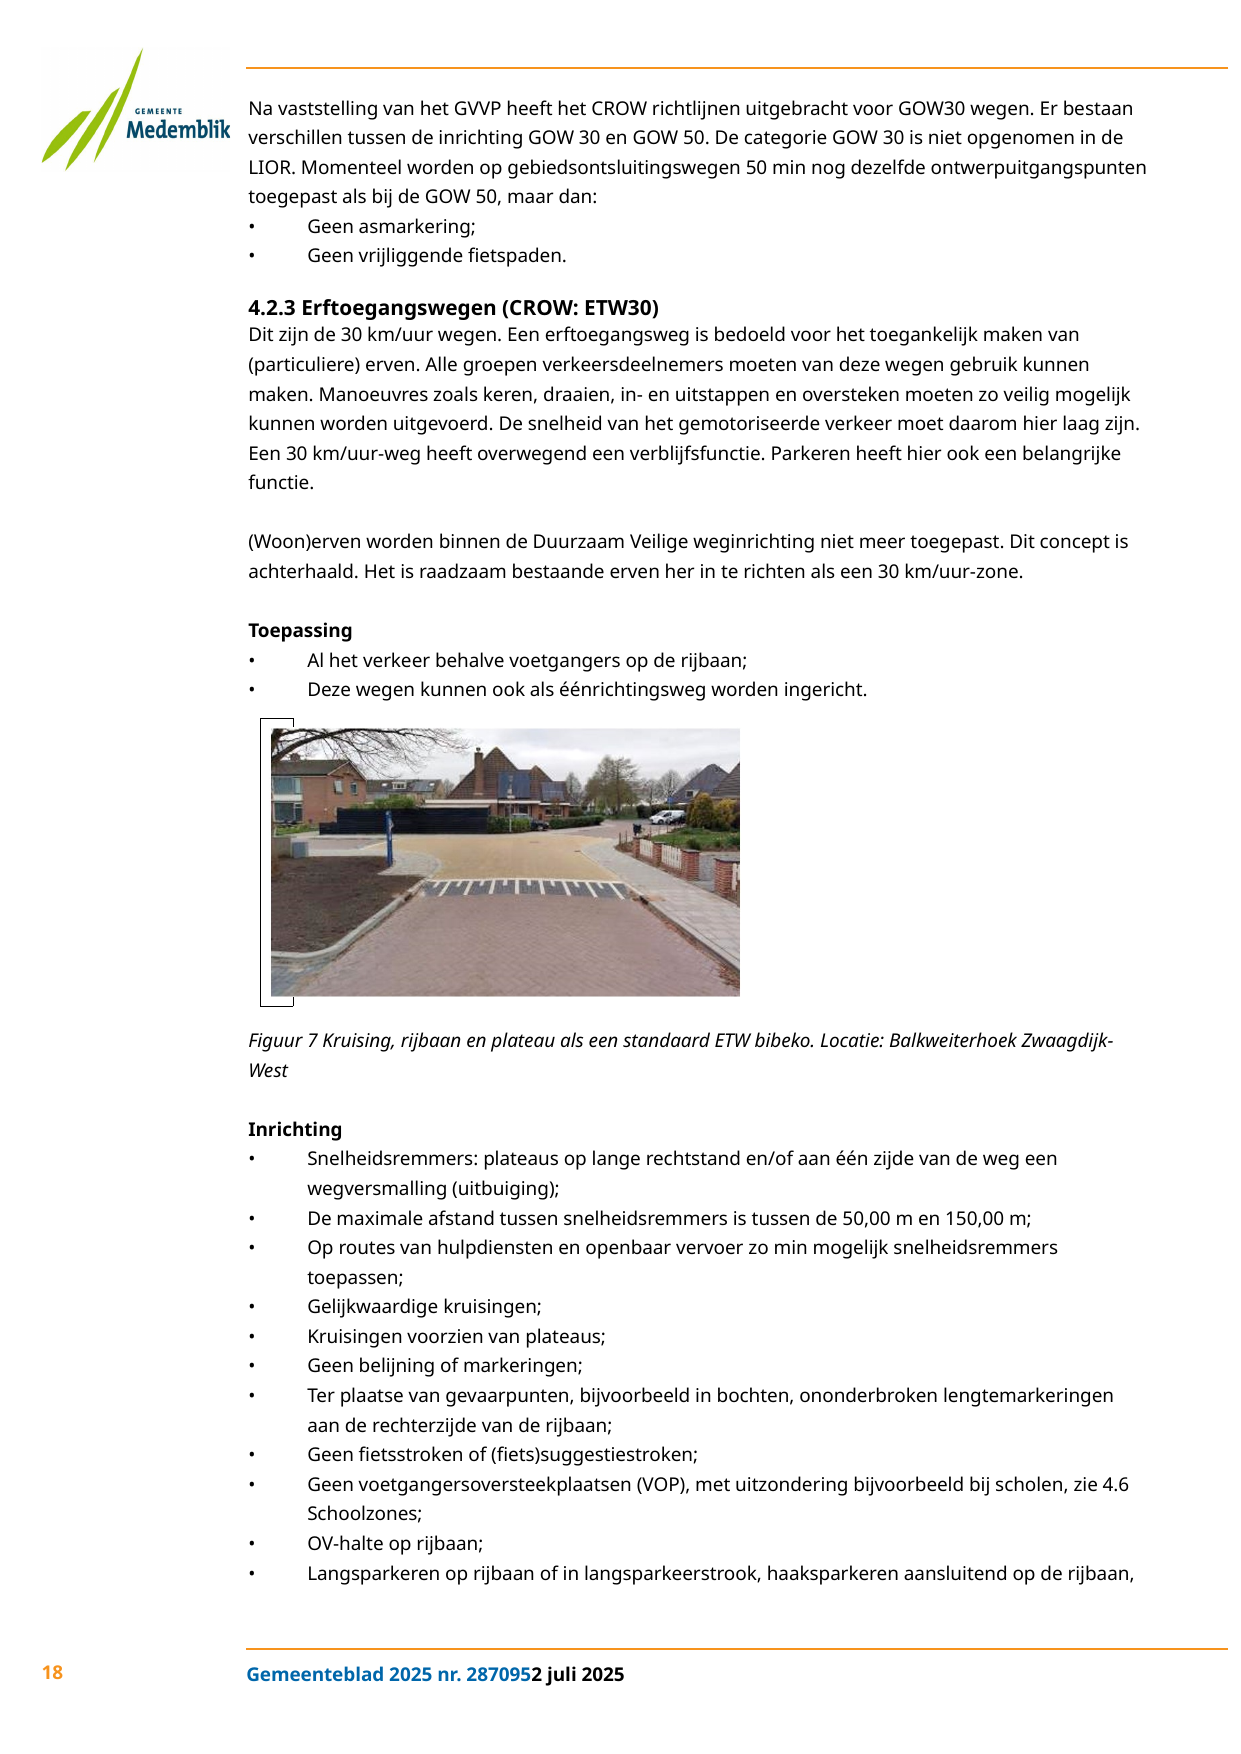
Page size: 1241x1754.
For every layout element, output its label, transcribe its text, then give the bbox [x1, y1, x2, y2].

list Geen fietsstroken of (fiets)suggestiestroken; [248, 1441, 1152, 1467]
text (Woon)erven worden binnen de Duurzaam Veilige weginrichting niet meer toegepast. Dit concept is achterhaald. Het is raadzaam bestaande erven her in te richten als een 30 km/uur-zone. [248, 529, 1152, 584]
list Geen vrijliggende fietspaden. [248, 243, 1152, 268]
text Figuur 7 Kruising, rijbaan en plateau als een standaard ETW bibeko. Locatie: Balkweiterhoek Zwaagdijk-West [248, 1027, 1152, 1082]
list Geen voetgangersoversteekplaatsen (VOP), met uitzondering bijvoorbeeld bij scholen, zie 4.6 Schoolzones; [248, 1471, 1152, 1526]
text Dit zijn de 30 km/uur wegen. Een erftoegangsweg is bedoeld voor het toegankelijk maken van (particuliere) erven. Alle groepen verkeersdeelnemers moeten van deze wegen gebruik kunnen maken. Manoeuvres zoals keren, draaien, in- en uitstappen en oversteken moeten zo veilig mogelijk kunnen worden uitgevoerd. De snelheid van het gemotoriseerde verkeer moet daarom hier laag zijn. Een 30 km/uur-weg heeft overwegend een verblijfsfunctie. Parkeren heeft hier ook een belangrijke functie. [248, 322, 1152, 495]
text Toepassing [248, 617, 1152, 643]
list Kruisingen voorzien van plateaus; [248, 1323, 1152, 1349]
list Gelijkwaardige kruisingen; [248, 1293, 1152, 1319]
text Inrichting [248, 1116, 1152, 1142]
picture [268, 727, 742, 997]
text 4.2.3 Erftoegangswegen (CROW: ETW30) [248, 293, 1152, 322]
list Deze wegen kunnen ook als éénrichtingsweg worden ingericht. [248, 677, 1152, 702]
list De maximale afstand tussen snelheidsremmers is tussen de 50,00 m en 150,00 m; [248, 1205, 1152, 1230]
list Ter plaatse van gevaarpunten, bijvoorbeeld in bochten, ononderbroken lengtemarkeringen aan de rechterzijde van de rijbaan; [248, 1382, 1152, 1437]
list Snelheidsremmers: plateaus op lange rechtstand en/of aan één zijde van de weg een wegversmalling (uitbuiging); [248, 1146, 1152, 1201]
list Geen belijning of markeringen; [248, 1353, 1152, 1378]
list Langsparkeren op rijbaan of in langsparkeerstrook, haaksparkeren aansluitend op de rijbaan, [248, 1560, 1152, 1585]
list Op routes van hulpdiensten en openbaar vervoer zo min mogelijk snelheidsremmers toepassen; [248, 1234, 1152, 1289]
list Al het verkeer behalve voetgangers op de rijbaan; [248, 647, 1152, 673]
list Geen asmarkering; [248, 213, 1152, 239]
text Na vaststelling van het GVVP heeft het CROW richtlijnen uitgebracht voor GOW30 wegen. Er bestaan verschillen tussen de inrichting GOW 30 en GOW 50. De categorie GOW 30 is niet opgenomen in de LIOR. Momenteel worden op gebiedsontsluitingswegen 50 min nog dezelfde ontwerpuitgangspunten toegepast als bij de GOW 50, maar dan: [248, 95, 1152, 209]
picture [41, 47, 231, 172]
list OV-halte op rijbaan; [248, 1530, 1152, 1556]
